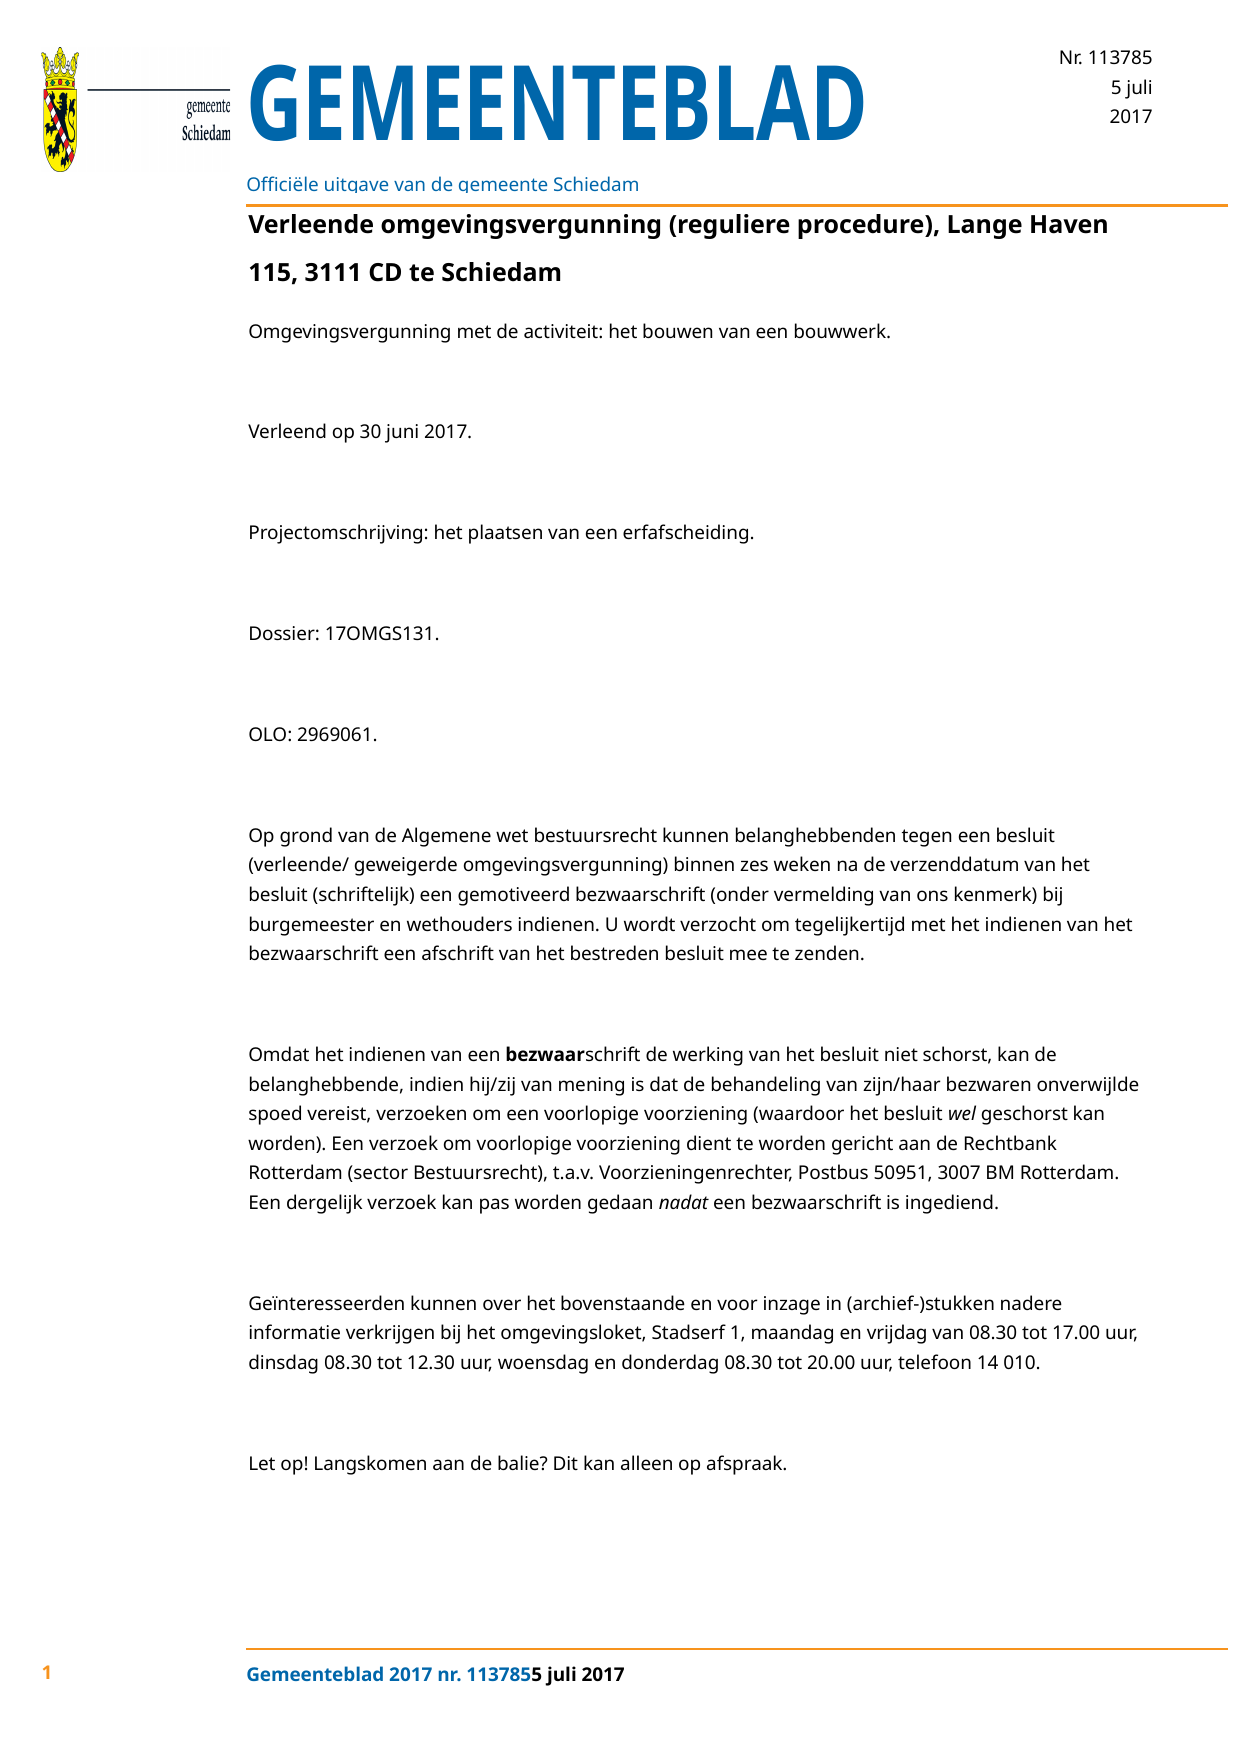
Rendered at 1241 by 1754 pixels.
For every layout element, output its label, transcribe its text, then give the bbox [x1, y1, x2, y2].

text Op grond van de Algemene wet bestuursrecht kunnen belanghebbenden tegen een besluit (verleende/ geweigerde omgevingsvergunning) binnen zes weken na de verzenddatum van het besluit (schriftelijk) een gemotiveerd bezwaarschrift (onder vermelding van ons kenmerk) bij burgemeester en wethouders indienen. U wordt verzocht om tegelijkertijd met het indienen van het bezwaarschrift een afschrift van het bestreden besluit mee te zenden. [248, 822, 1152, 966]
text Omgevingsvergunning met de activiteit: het bouwen van een bouwwerk. [248, 318, 1152, 344]
picture [41, 47, 231, 172]
text Dossier: 17OMGS131. [248, 620, 1152, 646]
text Geïnteresseerden kunnen over het bovenstaande en voor inzage in (archief-)stukken nadere informatie verkrijgen bij het omgevingsloket, Stadserf 1, maandag en vrijdag van 08.30 tot 17.00 uur, dinsdag 08.30 tot 12.30 uur, woensdag en donderdag 08.30 tot 20.00 uur, telefoon 14 010. [248, 1290, 1152, 1375]
text OLO: 2969061. [248, 721, 1152, 747]
text Let op! Langskomen aan de balie? Dit kan alleen op afspraak. [248, 1450, 1152, 1476]
text Verleende omgevingsvergunning (reguliere procedure), Lange Haven 115, 3111 CD te Schiedam [248, 207, 1152, 288]
text Projectomschrijving: het plaatsen van een erfafscheiding. [248, 519, 1152, 545]
text Verleend op 30 juni 2017. [248, 419, 1152, 444]
text Omdat het indienen van een bezwaarschrift de werking van het besluit niet schorst, kan de belanghebbende, indien hij/zij van mening is dat de behandeling van zijn/haar bezwaren onverwijlde spoed vereist, verzoeken om een voorlopige voorziening (waardoor het besluit wel geschorst kan worden). Een verzoek om voorlopige voorziening dient te worden gericht aan de Rechtbank Rotterdam (sector Bestuursrecht), t.a.v. Voorzieningenrechter, Postbus 50951, 3007 BM Rotterdam. Een dergelijk verzoek kan pas worden gedaan nadat een bezwaarschrift is ingediend. [248, 1041, 1152, 1215]
